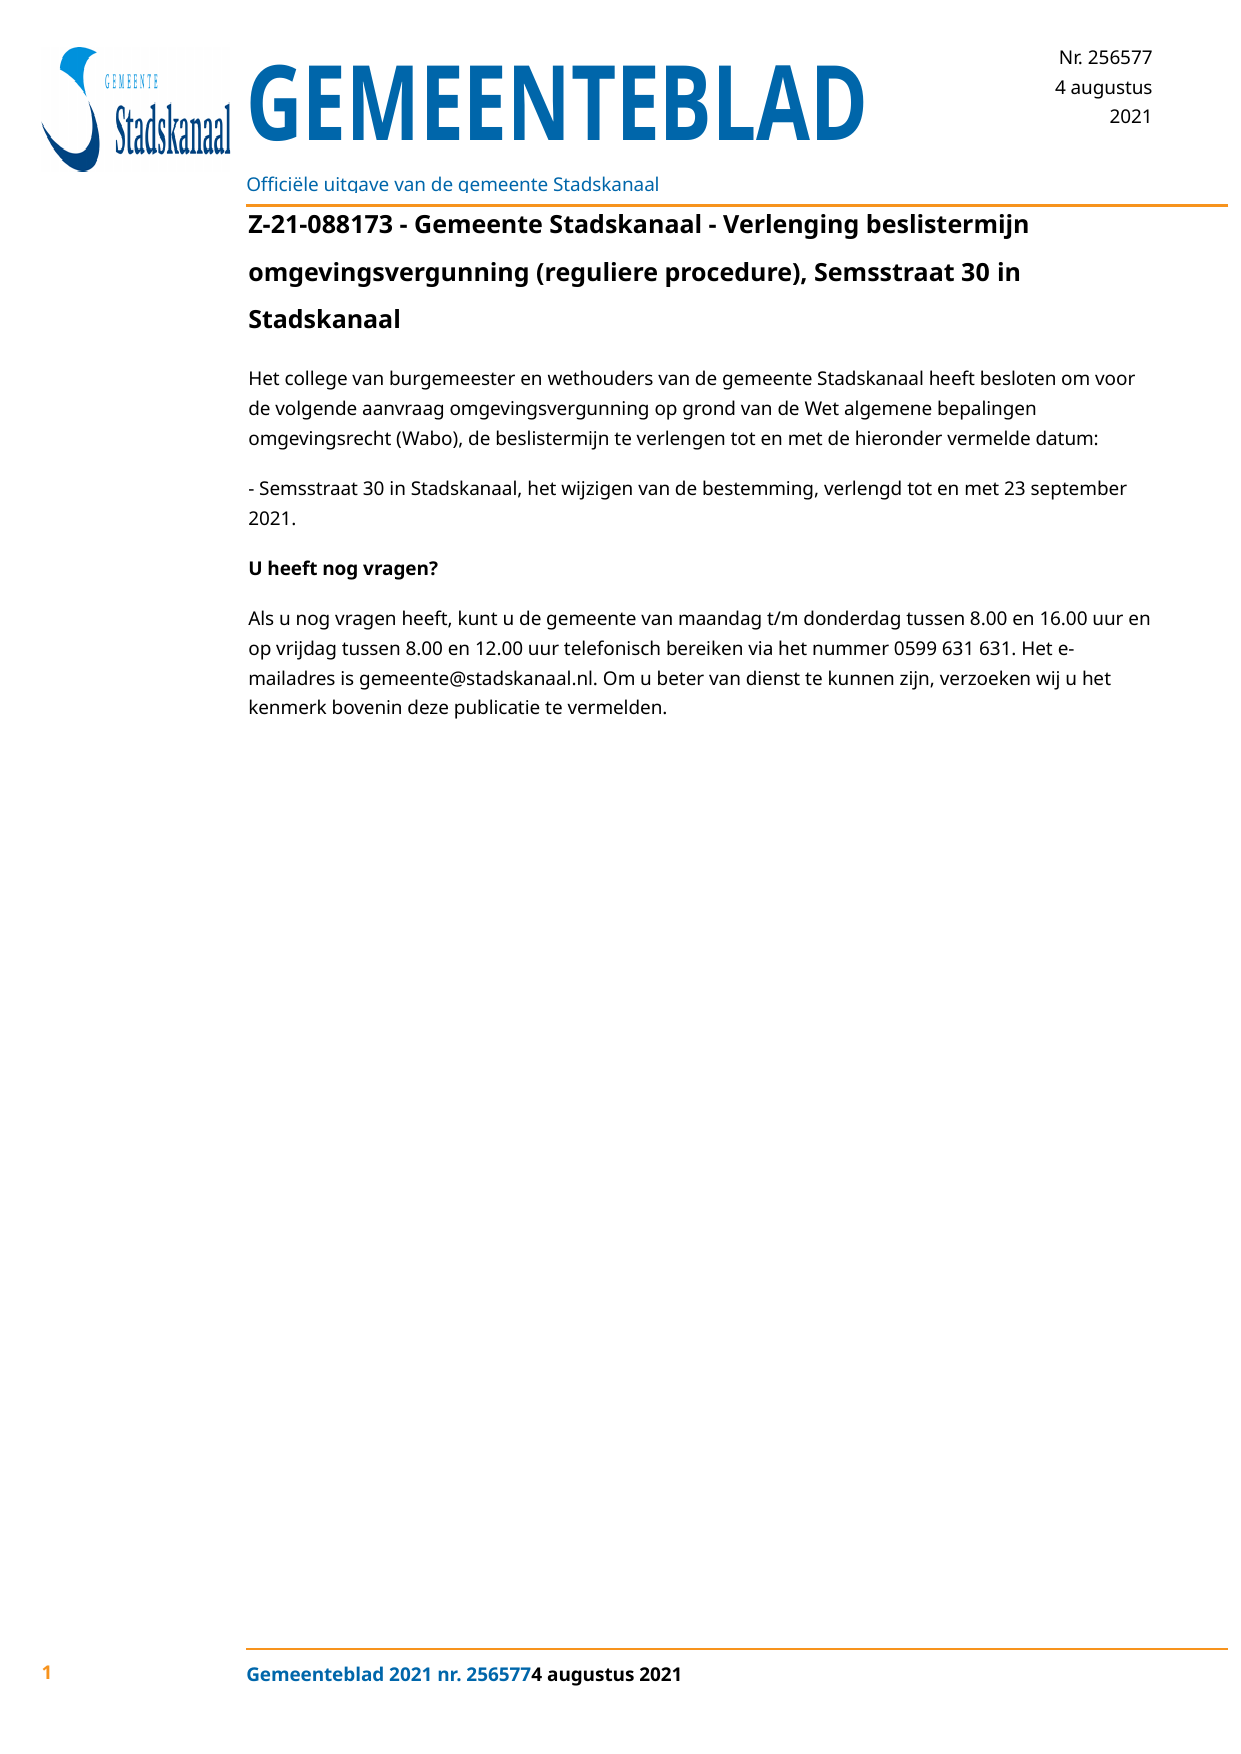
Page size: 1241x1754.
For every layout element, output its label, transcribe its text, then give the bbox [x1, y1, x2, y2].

text Als u nog vragen heeft, kunt u de gemeente van maandag t/m donderdag tussen 8.00 en 16.00 uur en op vrijdag tussen 8.00 en 12.00 uur telefonisch bereiken via het nummer 0599 631 631. Het e-mailadres is gemeente@stadskanaal.nl. Om u beter van dienst te kunnen zijn, verzoeken wij u het kenmerk bovenin deze publicatie te vermelden. [248, 606, 1152, 720]
picture [41, 47, 231, 172]
text U heeft nog vragen? [248, 555, 1152, 581]
text Het college van burgemeester en wethouders van de gemeente Stadskanaal heeft besloten om voor de volgende aanvraag omgevingsvergunning op grond van de Wet algemene bepalingen omgevingsrecht (Wabo), de beslistermijn te verlengen tot en met de hieronder vermelde datum: [248, 366, 1152, 450]
text Z-21-088173 - Gemeente Stadskanaal - Verlenging beslistermijn omgevingsvergunning (reguliere procedure), Semsstraat 30 in Stadskanaal [248, 207, 1152, 336]
text - Semsstraat 30 in Stadskanaal, het wijzigen van de bestemming, verlengd tot en met 23 september 2021. [248, 475, 1152, 530]
